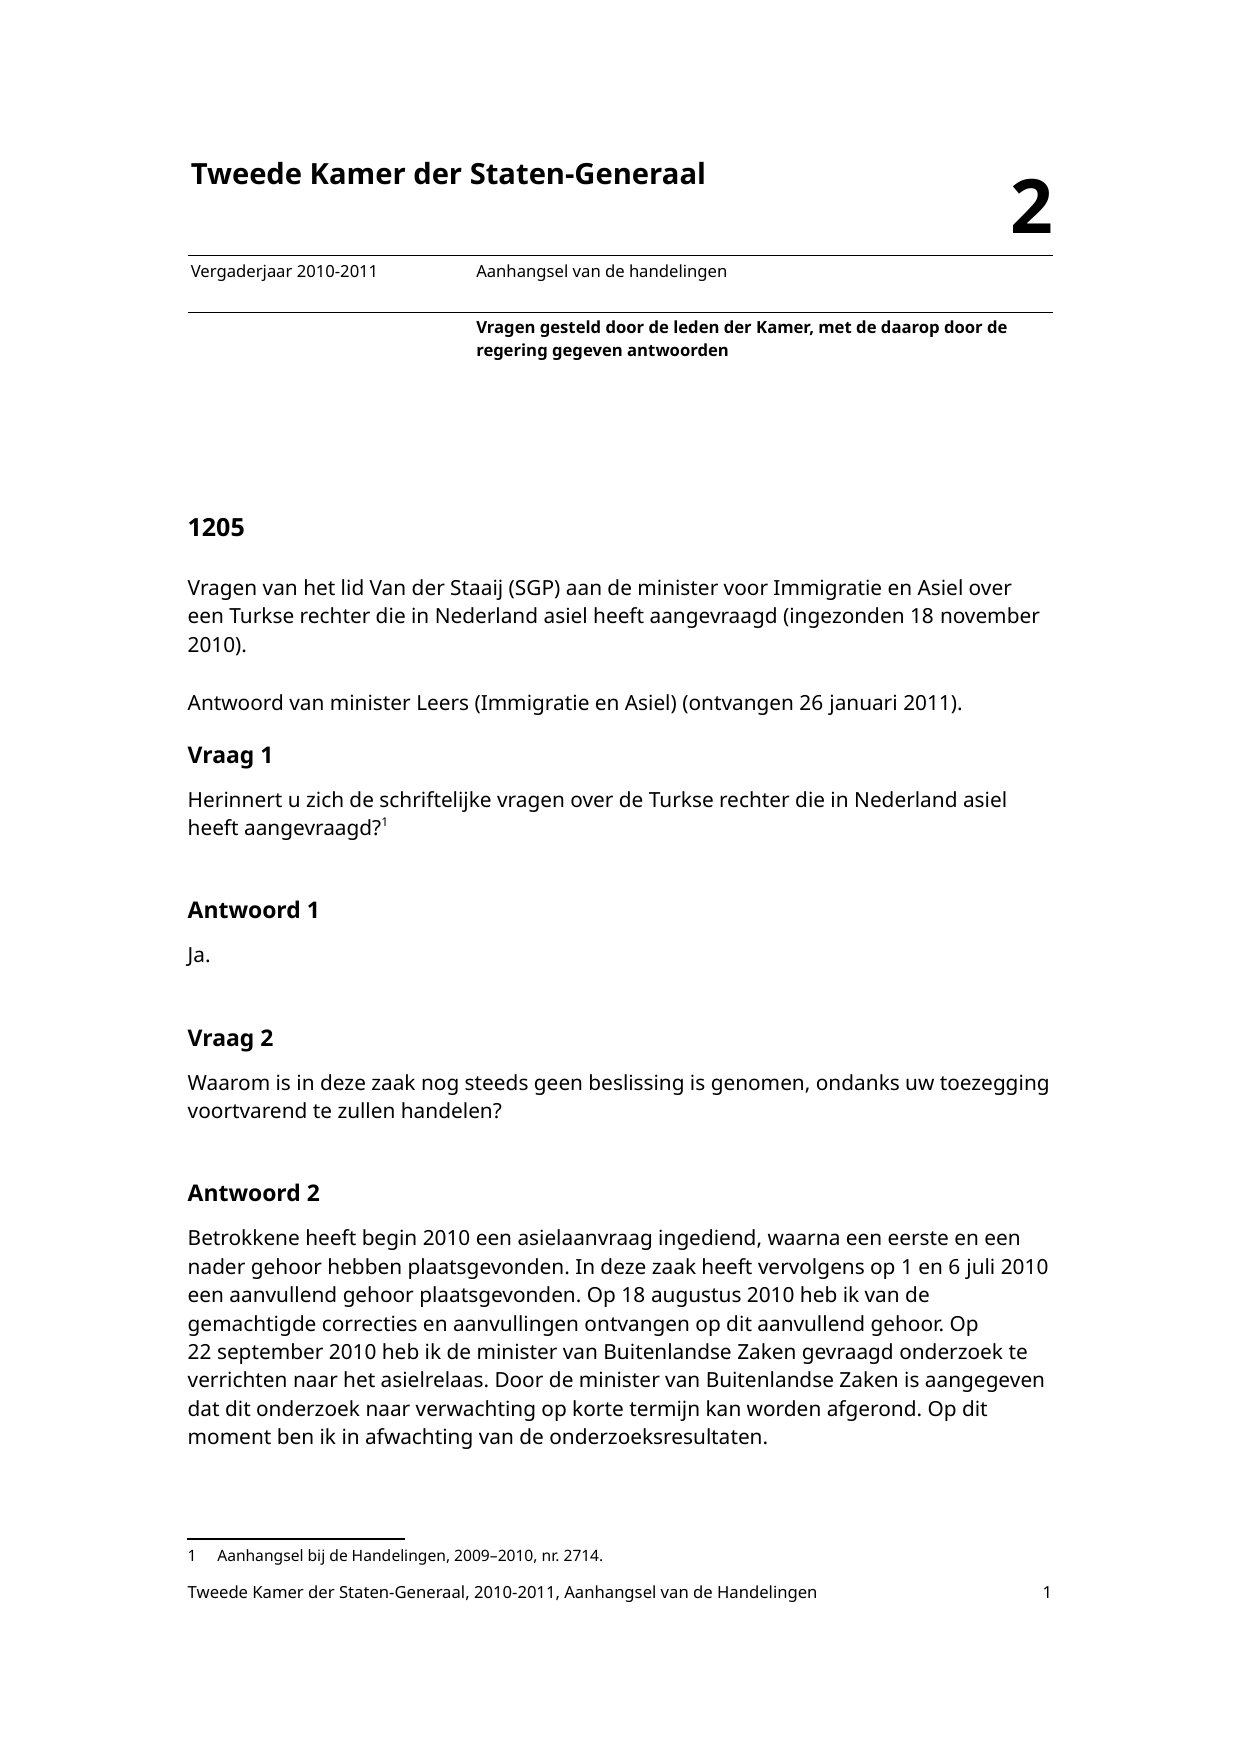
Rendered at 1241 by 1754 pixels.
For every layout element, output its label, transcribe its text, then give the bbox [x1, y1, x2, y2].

text Herinnert u zich de schriftelijke vragen over de Turkse rechter die in Nederland asiel heeft aangevraagd? [187, 785, 1053, 842]
table_cell Vragen gesteld door de leden der Kamer, met de daarop door de regering gegeven antwoorden [473, 313, 1053, 361]
text Vragen van het lid Van der Staaij (SGP) aan de minister voor Immigratie en Asiel over een Turkse rechter die in Nederland asiel heeft aangevraagd (ingezonden 18 november 2010). [187, 573, 1053, 658]
text Aanhangsel bij de Handelingen, 2009–2010, nr. 2714. [187, 1538, 1053, 1566]
table_cell Vergaderjaar 2010-2011 [188, 256, 473, 312]
table_header 2 [880, 150, 1053, 255]
subtitle Antwoord 2 [187, 1177, 1053, 1208]
table_cell Aanhangsel van de handelingen [473, 256, 1053, 312]
subtitle Antwoord 1 [187, 894, 1053, 926]
text Ja. [187, 941, 1053, 969]
subtitle Vraag 1 [187, 739, 1053, 770]
table_cell [188, 313, 473, 361]
text Betrokkene heeft begin 2010 een asielaanvraag ingediend, waarna een eerste en een nader gehoor hebben plaatsgevonden. In deze zaak heeft vervolgens op 1 en 6 juli 2010 een aanvullend gehoor plaatsgevonden. Op 18 augustus 2010 heb ik van de gemachtigde correcties en aanvullingen ontvangen op dit aanvullend gehoor. Op 22 september 2010 heb ik de minister van Buitenlandse Zaken gevraagd onderzoek te verrichten naar het asielrelaas. Door de minister van Buitenlandse Zaken is aangegeven dat dit onderzoek naar verwachting op korte termijn kan worden afgerond. Op dit moment ben ik in afwachting van de onderzoeksresultaten. [187, 1223, 1053, 1451]
subtitle Vraag 2 [187, 1022, 1053, 1053]
table_header Tweede Kamer der Staten-Generaal [188, 150, 879, 255]
text Waarom is in deze zaak nog steeds geen beslissing is genomen, ondanks uw toezegging voortvarend te zullen handelen? [187, 1068, 1053, 1125]
text Antwoord van minister Leers (Immigratie en Asiel) (ontvangen 26 januari 2011). [187, 688, 1053, 716]
text 1205 [187, 509, 1053, 543]
